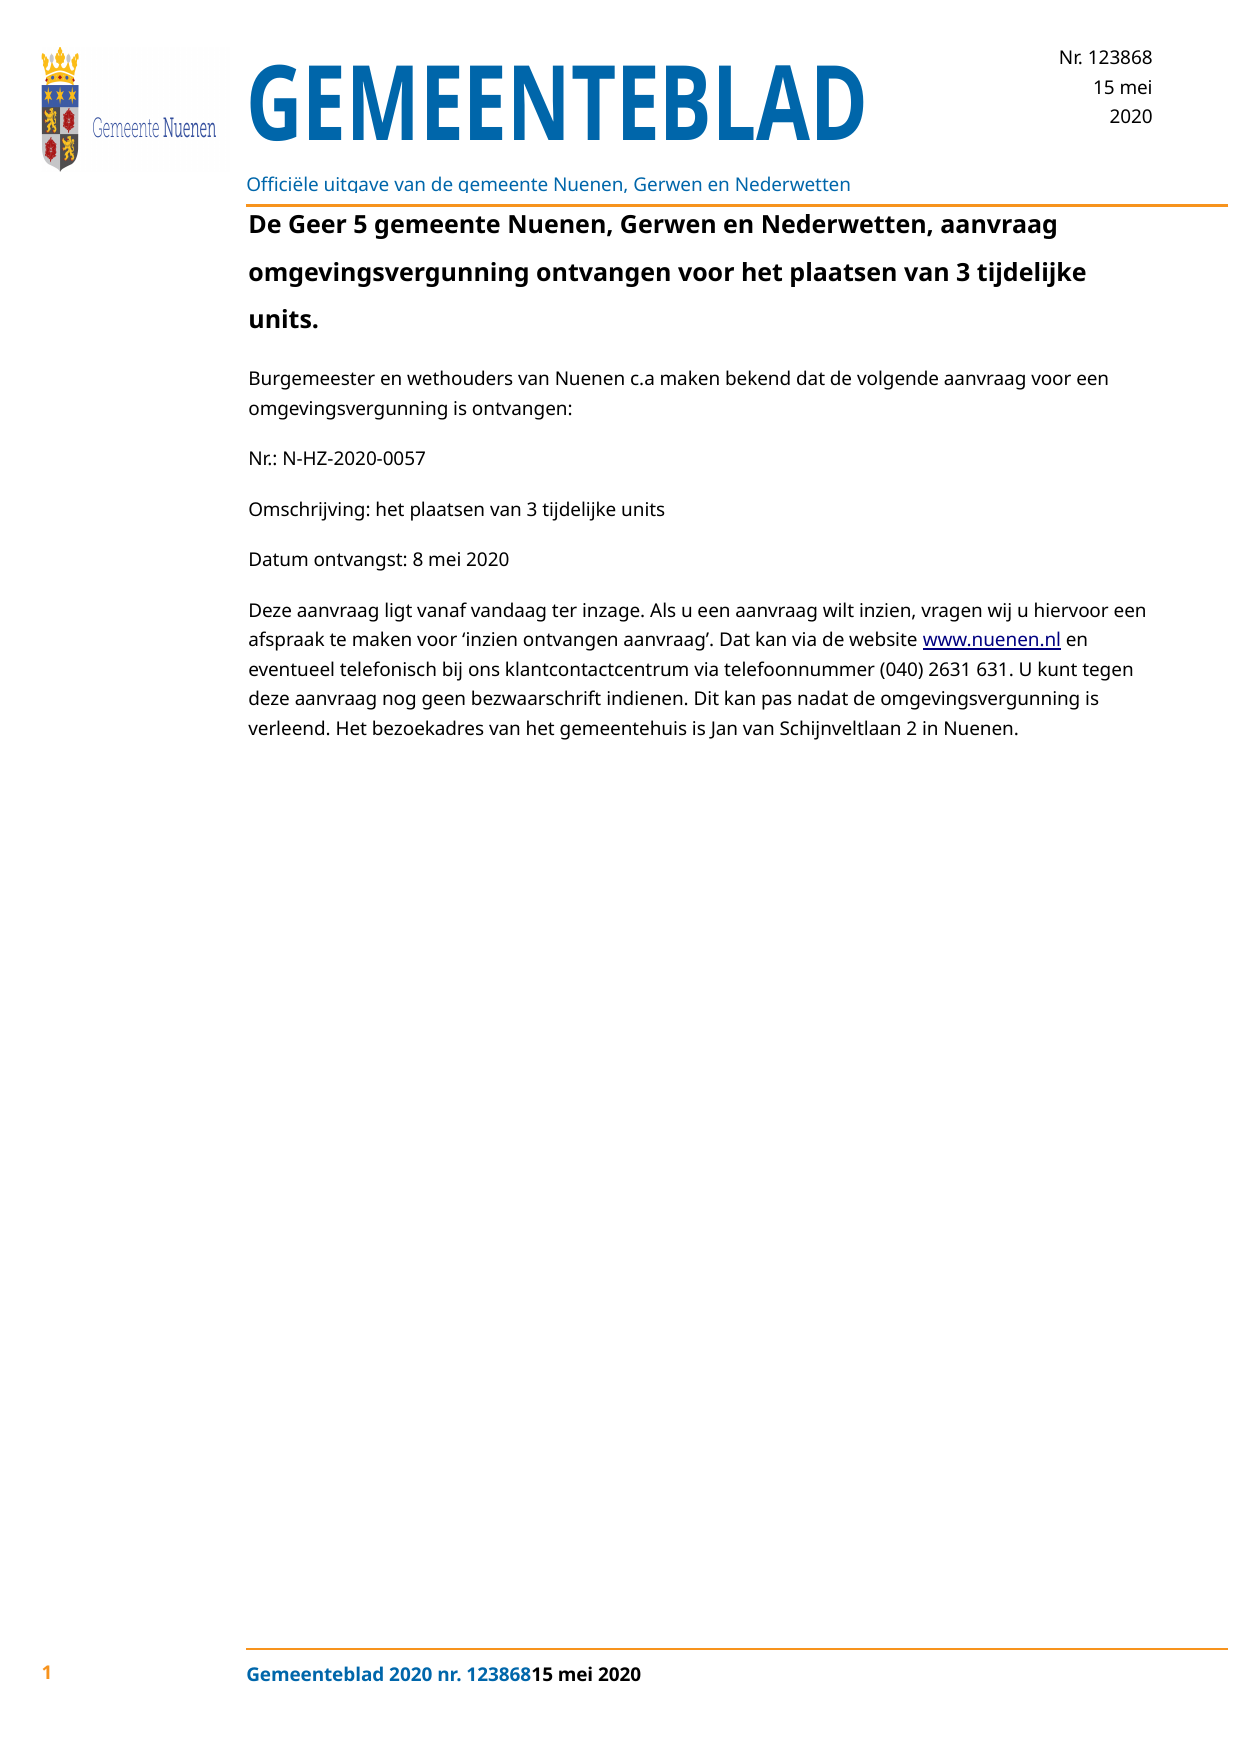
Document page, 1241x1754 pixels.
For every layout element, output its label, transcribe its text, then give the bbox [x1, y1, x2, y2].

text De Geer 5 gemeente Nuenen, Gerwen en Nederwetten, aanvraag omgevingsvergunning ontvangen voor het plaatsen van 3 tijdelijke units. [248, 207, 1152, 336]
text Nr.: N-HZ-2020-0057 [248, 446, 1152, 471]
text Burgemeester en wethouders van Nuenen c.a maken bekend dat de volgende aanvraag voor een omgevingsvergunning is ontvangen: [248, 366, 1152, 421]
text Omschrijving: het plaatsen van 3 tijdelijke units [248, 496, 1152, 522]
text Datum ontvangst: 8 mei 2020 [248, 546, 1152, 572]
text Deze aanvraag ligt vanaf vandaag ter inzage. Als u een aanvraag wilt inzien, vragen wij u hiervoor een afspraak te maken voor ‘inzien ontvangen aanvraag’. Dat kan via de website www.nuenen.nl en eventueel telefonisch bij ons klantcontactcentrum via telefoonnummer (040) 2631 631. U kunt tegen deze aanvraag nog geen bezwaarschrift indienen. Dit kan pas nadat de omgevingsvergunning is verleend. Het bezoekadres van het gemeentehuis is Jan van Schijnveltlaan 2 in Nuenen. [248, 597, 1152, 741]
picture [41, 47, 231, 172]
